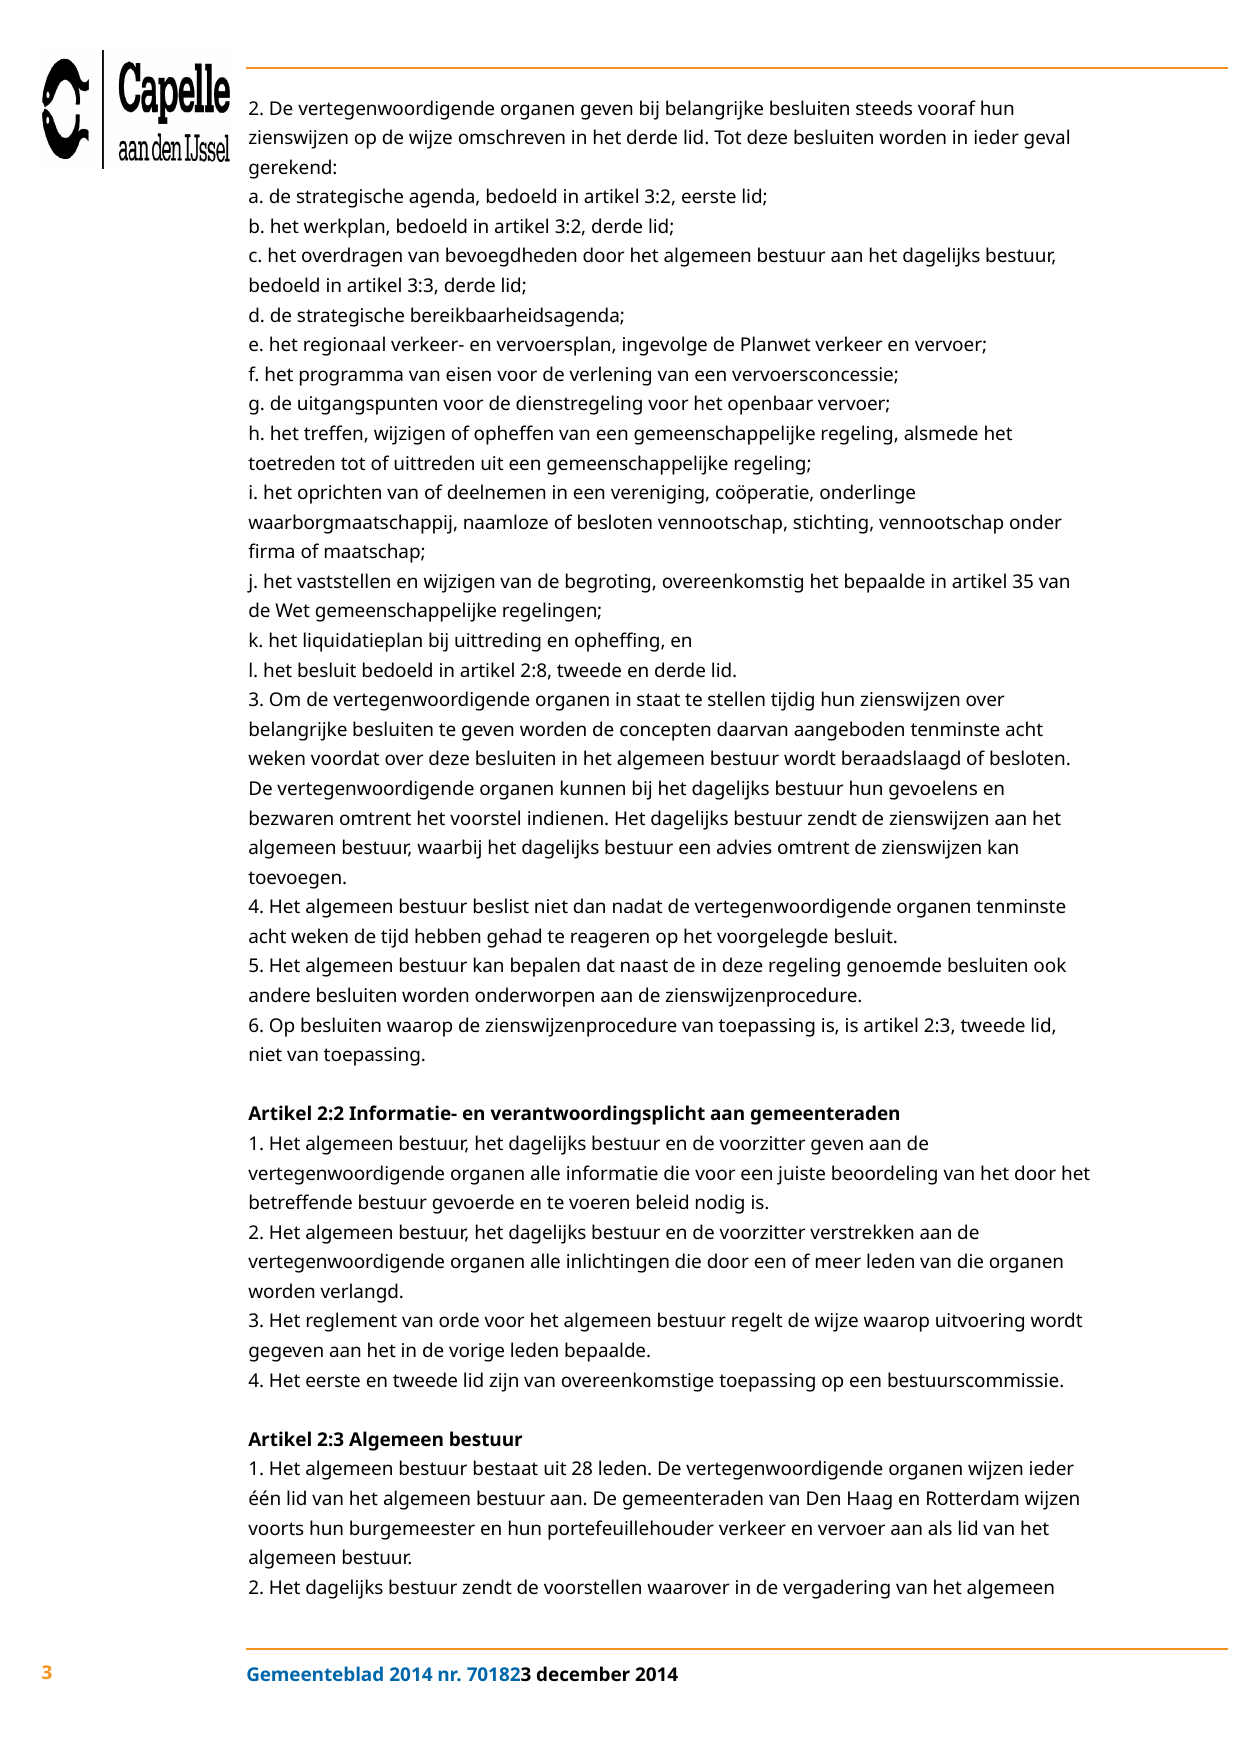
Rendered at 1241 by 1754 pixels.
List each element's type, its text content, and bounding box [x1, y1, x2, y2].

text De vertegenwoordigende organen kunnen bij het dagelijks bestuur hun gevoelens en [248, 775, 1152, 801]
text b. het werkplan, bedoeld in artikel 3:2, derde lid; [248, 213, 1152, 239]
text 1. Het algemeen bestuur bestaat uit 28 leden. De vertegenwoordigende organen wijzen ieder [248, 1456, 1152, 1481]
text Artikel 2:2 Informatie- en verantwoordingsplicht aan gemeenteraden [248, 1101, 1152, 1126]
text gegeven aan het in de vorige leden bepaalde. [248, 1337, 1152, 1363]
text gerekend: [248, 154, 1152, 180]
text 2. Het algemeen bestuur, het dagelijks bestuur en de voorzitter verstrekken aan de [248, 1219, 1152, 1245]
text andere besluiten worden onderworpen aan de zienswijzenprocedure. [248, 982, 1152, 1008]
text 2. Het dagelijks bestuur zendt de voorstellen waarover in de vergadering van het algemeen [248, 1574, 1152, 1600]
text algemeen bestuur. [248, 1544, 1152, 1570]
text a. de strategische agenda, bedoeld in artikel 3:2, eerste lid; [248, 183, 1152, 209]
text i. het oprichten van of deelnemen in een vereniging, coöperatie, onderlinge [248, 479, 1152, 505]
text f. het programma van eisen voor de verlening van een vervoersconcessie; [248, 361, 1152, 387]
text één lid van het algemeen bestuur aan. De gemeenteraden van Den Haag en Rotterdam wijzen [248, 1485, 1152, 1511]
text g. de uitgangspunten voor de dienstregeling voor het openbaar vervoer; [248, 391, 1152, 416]
text de Wet gemeenschappelijke regelingen; [248, 598, 1152, 623]
text 4. Het algemeen bestuur beslist niet dan nadat de vertegenwoordigende organen tenminste [248, 893, 1152, 919]
text c. het overdragen van bevoegdheden door het algemeen bestuur aan het dagelijks bestuur, [248, 243, 1152, 268]
text 6. Op besluiten waarop de zienswijzenprocedure van toepassing is, is artikel 2:3, tweede lid, [248, 1012, 1152, 1038]
text niet van toepassing. [248, 1041, 1152, 1067]
text vertegenwoordigende organen alle informatie die voor een juiste beoordeling van het door het [248, 1160, 1152, 1186]
text h. het treffen, wijzigen of opheffen van een gemeenschappelijke regeling, alsmede het [248, 420, 1152, 446]
text 3. Het reglement van orde voor het algemeen bestuur regelt de wijze waarop uitvoering wordt [248, 1308, 1152, 1333]
text vertegenwoordigende organen alle inlichtingen die door een of meer leden van die organen [248, 1248, 1152, 1274]
text 5. Het algemeen bestuur kan bepalen dat naast de in deze regeling genoemde besluiten ook [248, 953, 1152, 978]
text j. het vaststellen en wijzigen van de begroting, overeenkomstig het bepaalde in artikel 35 van [248, 568, 1152, 594]
text 2. De vertegenwoordigende organen geven bij belangrijke besluiten steeds vooraf hun [248, 95, 1152, 121]
text e. het regionaal verkeer- en vervoersplan, ingevolge de Planwet verkeer en vervoer; [248, 331, 1152, 357]
text d. de strategische bereikbaarheidsagenda; [248, 302, 1152, 328]
text toetreden tot of uittreden uit een gemeenschappelijke regeling; [248, 450, 1152, 476]
text firma of maatschap; [248, 538, 1152, 564]
text betreffende bestuur gevoerde en te voeren beleid nodig is. [248, 1189, 1152, 1215]
text bedoeld in artikel 3:3, derde lid; [248, 272, 1152, 298]
text l. het besluit bedoeld in artikel 2:8, tweede en derde lid. [248, 657, 1152, 683]
picture [41, 47, 231, 172]
text zienswijzen op de wijze omschreven in het derde lid. Tot deze besluiten worden in ieder geval [248, 124, 1152, 150]
text belangrijke besluiten te geven worden de concepten daarvan aangeboden tenminste acht [248, 716, 1152, 742]
text acht weken de tijd hebben gehad te reageren op het voorgelegde besluit. [248, 923, 1152, 949]
text Artikel 2:3 Algemeen bestuur [248, 1426, 1152, 1452]
text bezwaren omtrent het voorstel indienen. Het dagelijks bestuur zendt de zienswijzen aan het [248, 805, 1152, 831]
text weken voordat over deze besluiten in het algemeen bestuur wordt beraadslaagd of besloten. [248, 746, 1152, 771]
text voorts hun burgemeester en hun portefeuillehouder verkeer en vervoer aan als lid van het [248, 1515, 1152, 1541]
text algemeen bestuur, waarbij het dagelijks bestuur een advies omtrent de zienswijzen kan [248, 834, 1152, 860]
text 4. Het eerste en tweede lid zijn van overeenkomstige toepassing op een bestuurscommissie. [248, 1367, 1152, 1393]
text waarborgmaatschappij, naamloze of besloten vennootschap, stichting, vennootschap onder [248, 509, 1152, 535]
text worden verlangd. [248, 1278, 1152, 1304]
text 3. Om de vertegenwoordigende organen in staat te stellen tijdig hun zienswijzen over [248, 686, 1152, 712]
text 1. Het algemeen bestuur, het dagelijks bestuur en de voorzitter geven aan de [248, 1130, 1152, 1156]
text k. het liquidatieplan bij uittreding en opheffing, en [248, 627, 1152, 653]
text toevoegen. [248, 864, 1152, 890]
